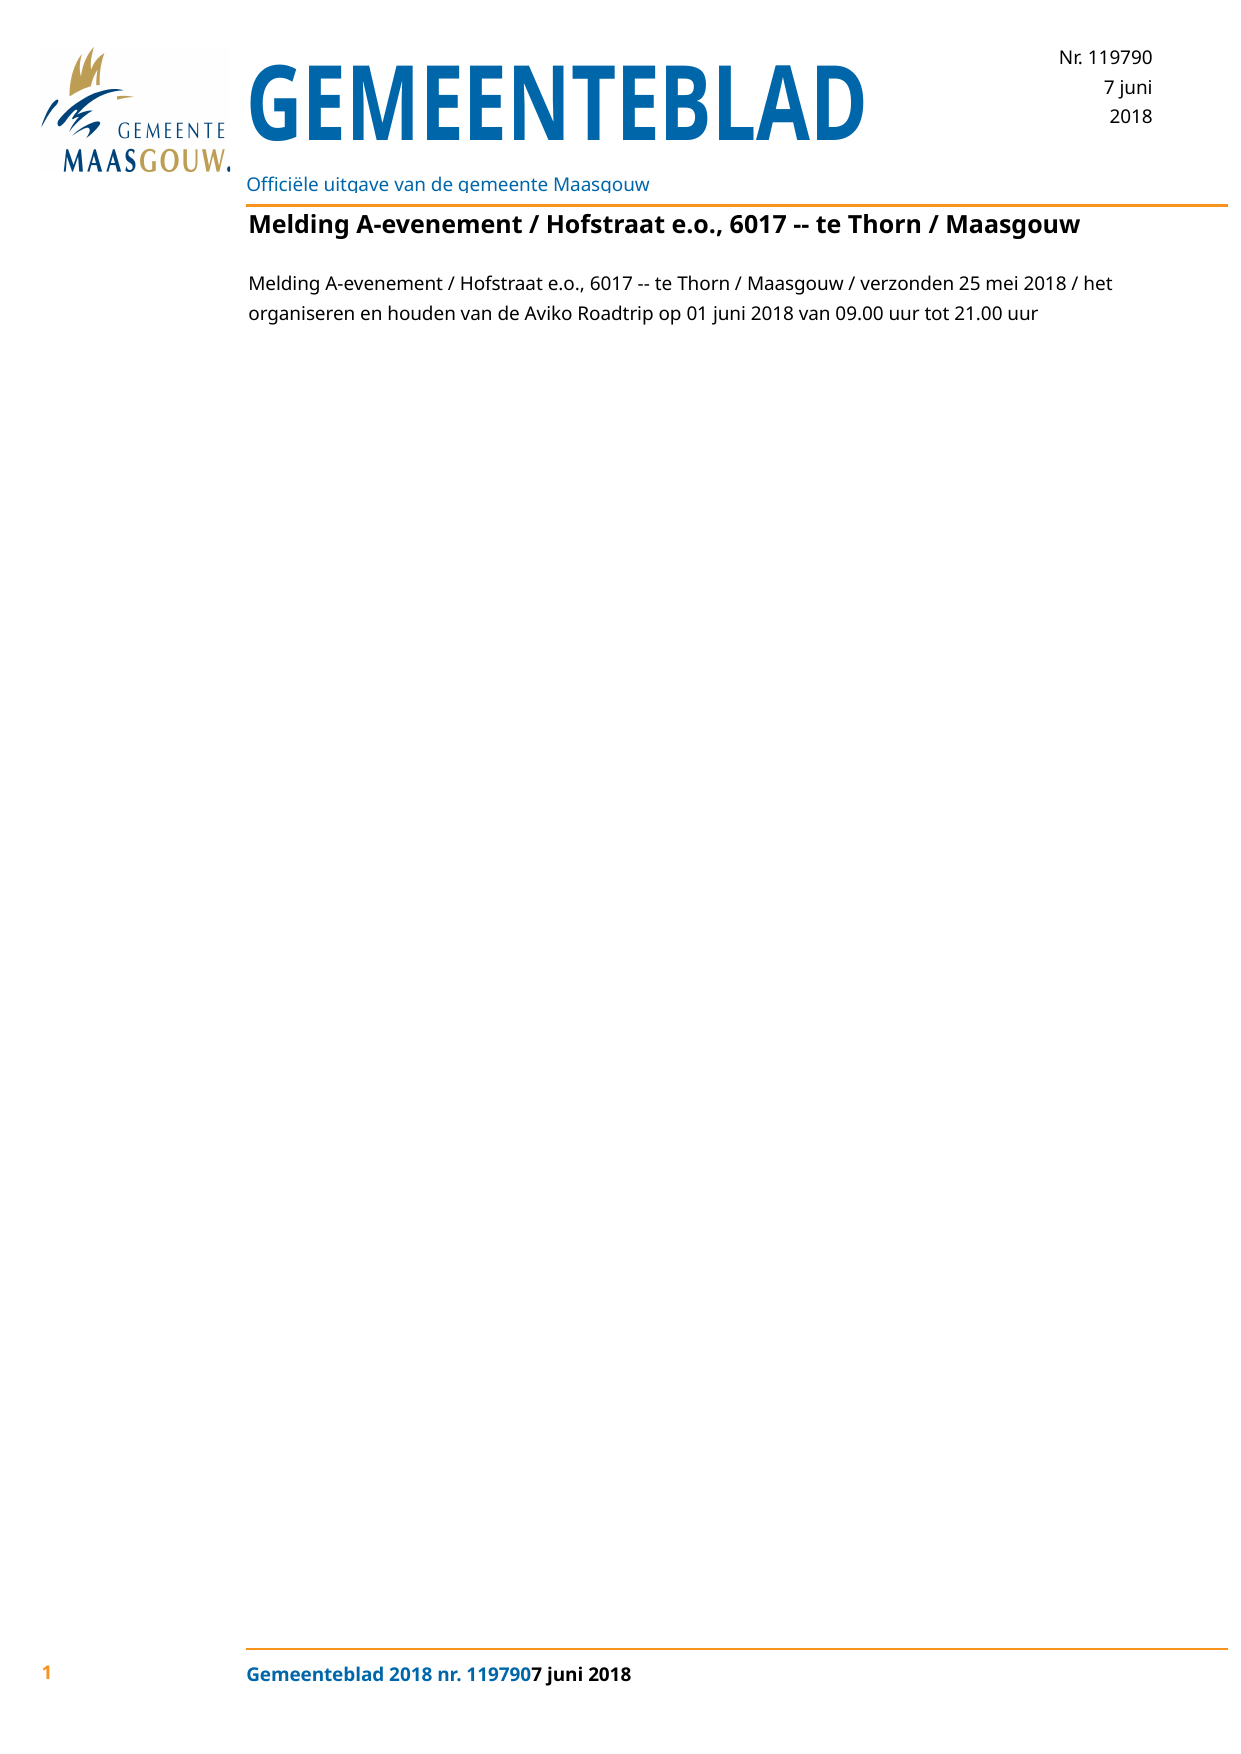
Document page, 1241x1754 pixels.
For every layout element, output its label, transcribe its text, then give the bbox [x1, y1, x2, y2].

picture [41, 47, 231, 172]
text Melding A-evenement / Hofstraat e.o., 6017 -- te Thorn / Maasgouw [248, 207, 1152, 241]
text Melding A-evenement / Hofstraat e.o., 6017 -- te Thorn / Maasgouw / verzonden 25 mei 2018 / het organiseren en houden van de Aviko Roadtrip op 01 juni 2018 van 09.00 uur tot 21.00 uur [248, 270, 1152, 326]
